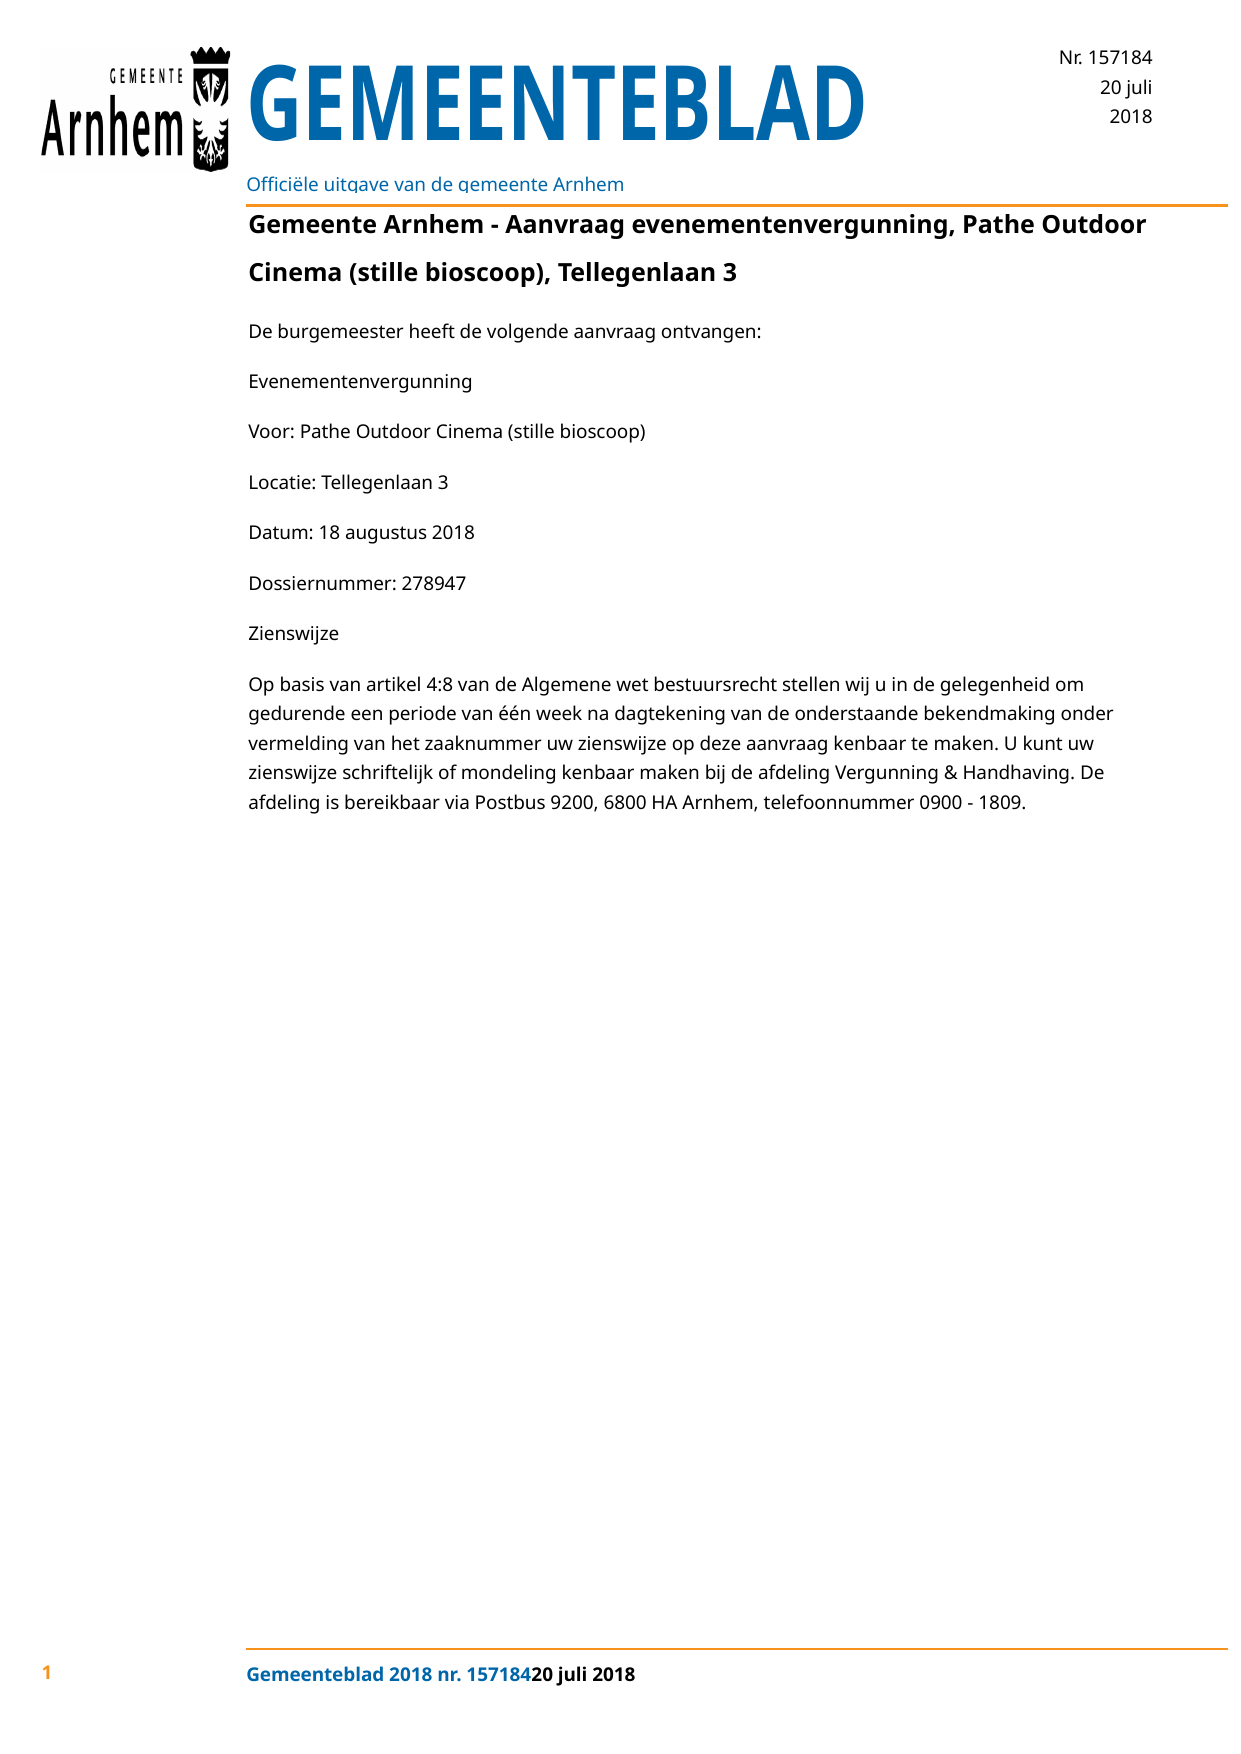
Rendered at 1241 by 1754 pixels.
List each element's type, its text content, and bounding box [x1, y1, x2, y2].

text Datum: 18 augustus 2018 [248, 519, 1152, 545]
text Zienswijze [248, 620, 1152, 646]
text Locatie: Tellegenlaan 3 [248, 469, 1152, 495]
text Evenementenvergunning [248, 368, 1152, 394]
text De burgemeester heeft de volgende aanvraag ontvangen: [248, 318, 1152, 344]
text Dossiernummer: 278947 [248, 570, 1152, 596]
text Voor: Pathe Outdoor Cinema (stille bioscoop) [248, 419, 1152, 444]
picture [41, 47, 231, 172]
text Op basis van artikel 4:8 van de Algemene wet bestuursrecht stellen wij u in de gelegenheid om gedurende een periode van één week na dagtekening van de onderstaande bekendmaking onder vermelding van het zaaknummer uw zienswijze op deze aanvraag kenbaar te maken. U kunt uw zienswijze schriftelijk of mondeling kenbaar maken bij de afdeling Vergunning & Handhaving. De afdeling is bereikbaar via Postbus 9200, 6800 HA Arnhem, telefoonnummer 0900 - 1809. [248, 671, 1152, 815]
text Gemeente Arnhem - Aanvraag evenementenvergunning, Pathe Outdoor Cinema (stille bioscoop), Tellegenlaan 3 [248, 207, 1152, 288]
